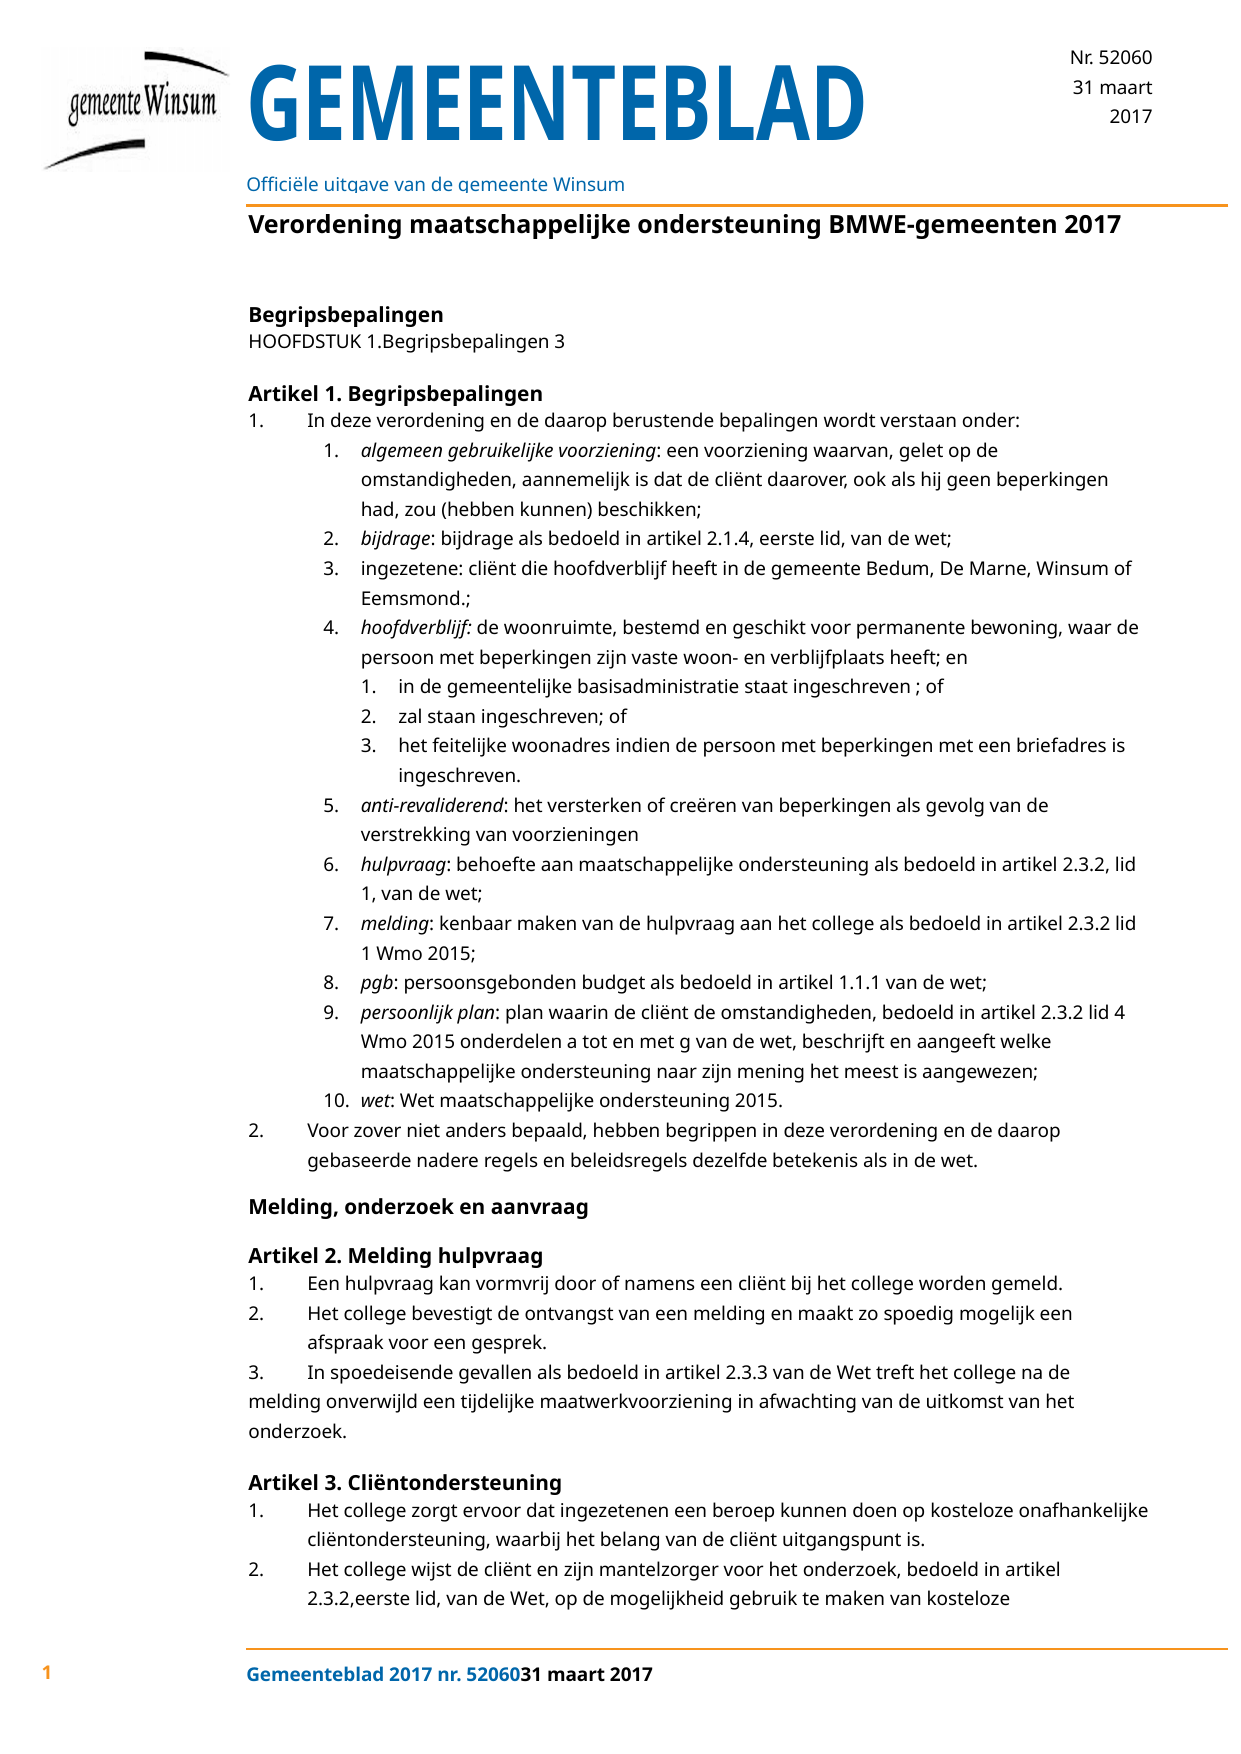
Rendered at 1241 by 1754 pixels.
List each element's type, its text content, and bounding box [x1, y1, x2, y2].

list In spoedeisende gevallen als bedoeld in artikel 2.3.3 van de Wet treft het college na de [248, 1359, 1152, 1384]
picture [41, 47, 231, 172]
text Artikel 3. Cliëntondersteuning [248, 1468, 1152, 1497]
list het feitelijke woonadres indien de persoon met beperkingen met een briefadres is ingeschreven. [361, 733, 1152, 788]
list anti-revaliderend: het versterken of creëren van beperkingen als gevolg van de verstrekking van voorzieningen [323, 792, 1152, 847]
list pgb: persoonsgebonden budget als bedoeld in artikel 1.1.1 van de wet; [323, 969, 1152, 995]
list Het college zorgt ervoor dat ingezetenen een beroep kunnen doen op kosteloze onafhankelijke cliëntondersteuning, waarbij het belang van de cliënt uitgangspunt is. [248, 1497, 1152, 1552]
list In deze verordening en de daarop berustende bepalingen wordt verstaan onder: [248, 407, 1152, 433]
text Artikel 1. Begripsbepalingen [248, 379, 1152, 407]
list melding: kenbaar maken van de hulpvraag aan het college als bedoeld in artikel 2.3.2 lid 1 Wmo 2015; [323, 910, 1152, 965]
list Voor zover niet anders bepaald, hebben begrippen in deze verordening en de daarop gebaseerde nadere regels en beleidsregels dezelfde betekenis als in de wet. [248, 1117, 1152, 1172]
text melding onverwijld een tijdelijke maatwerkvoorziening in afwachting van de uitkomst van het onderzoek. [248, 1388, 1152, 1444]
list Het college bevestigt de ontvangst van een melding en maakt zo spoedig mogelijk een afspraak voor een gesprek. [248, 1300, 1152, 1355]
list zal staan ingeschreven; of [361, 703, 1152, 729]
text Artikel 2. Melding hulpvraag [248, 1242, 1152, 1270]
text Verordening maatschappelijke ondersteuning BMWE-gemeenten 2017 [248, 207, 1152, 241]
list wet: Wet maatschappelijke ondersteuning 2015. [323, 1088, 1152, 1113]
list algemeen gebruikelijke voorziening: een voorziening waarvan, gelet op de omstandigheden, aannemelijk is dat de cliënt daarover, ook als hij geen beperkingen had, zou (hebben kunnen) beschikken; [323, 437, 1152, 522]
list hulpvraag: behoefte aan maatschappelijke ondersteuning als bedoeld in artikel 2.3.2, lid 1, van de wet; [323, 851, 1152, 906]
list ingezetene: cliënt die hoofdverblijf heeft in de gemeente Bedum, De Marne, Winsum of Eemsmond.; [323, 555, 1152, 610]
text HOOFDSTUK 1.Begripsbepalingen 3 [248, 328, 1152, 354]
list hoofdverblijf: de woonruimte, bestemd en geschikt voor permanente bewoning, waar de persoon met beperkingen zijn vaste woon- en verblijfplaats heeft; en [323, 614, 1152, 669]
list Het college wijst de cliënt en zijn mantelzorger voor het onderzoek, bedoeld in artikel 2.3.2,eerste lid, van de Wet, op de mogelijkheid gebruik te maken van kosteloze [248, 1556, 1152, 1611]
text Melding, onderzoek en aanvraag [248, 1192, 1152, 1221]
text Begripsbepalingen [248, 300, 1152, 328]
list Een hulpvraag kan vormvrij door of namens een cliënt bij het college worden gemeld. [248, 1270, 1152, 1296]
list persoonlijk plan: plan waarin de cliënt de omstandigheden, bedoeld in artikel 2.3.2 lid 4 Wmo 2015 onderdelen a tot en met g van de wet, beschrijft en aangeeft welke maatschappelijke ondersteuning naar zijn mening het meest is aangewezen; [323, 999, 1152, 1084]
list bijdrage: bijdrage als bedoeld in artikel 2.1.4, eerste lid, van de wet; [323, 526, 1152, 551]
list in de gemeentelijke basisadministratie staat ingeschreven ; of [361, 673, 1152, 699]
